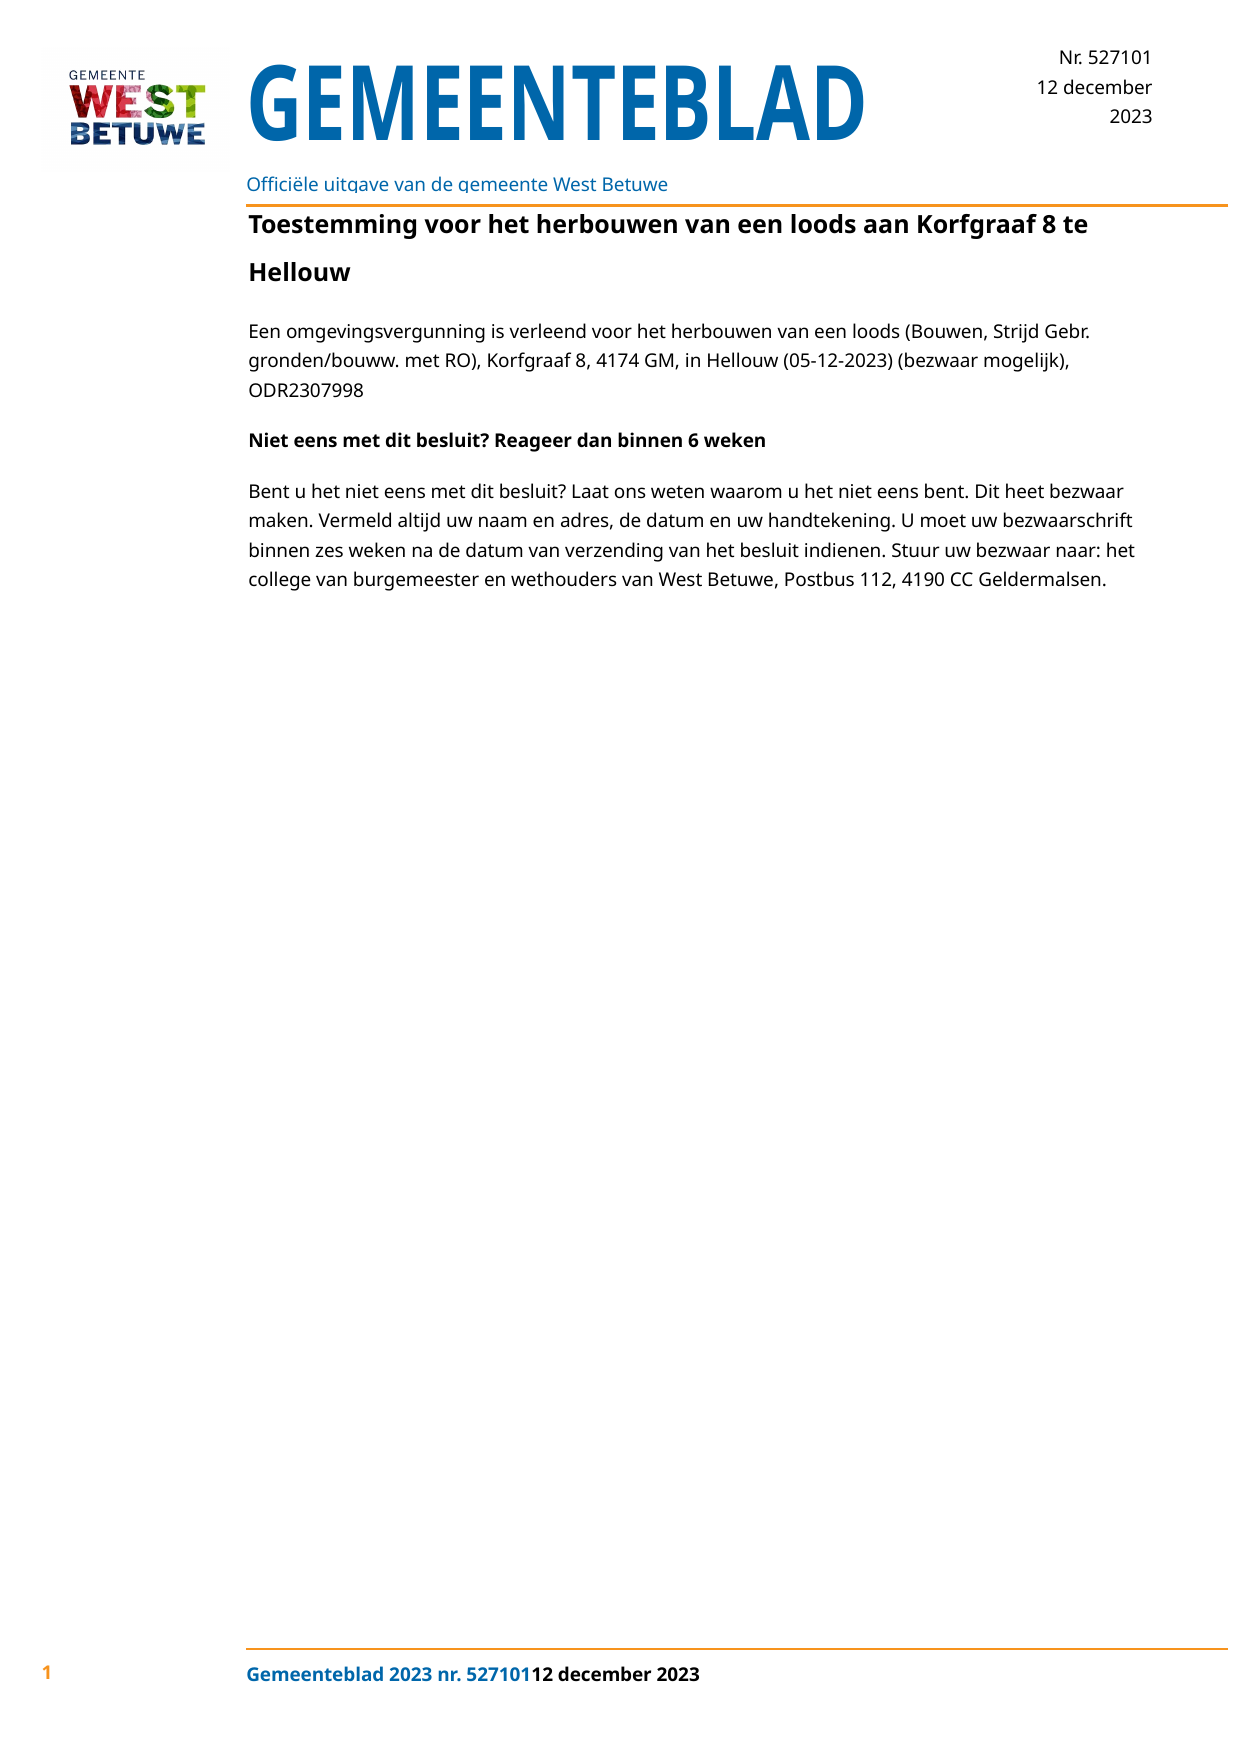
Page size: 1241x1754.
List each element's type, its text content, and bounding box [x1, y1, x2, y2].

text Niet eens met dit besluit? Reageer dan binnen 6 weken [248, 427, 1152, 453]
text Bent u het niet eens met dit besluit? Laat ons weten waarom u het niet eens bent. Dit heet bezwaar maken. Vermeld altijd uw naam en adres, de datum en uw handtekening. U moet uw bezwaarschrift binnen zes weken na de datum van verzending van het besluit indienen. Stuur uw bezwaar naar: het college van burgemeester en wethouders van West Betuwe, Postbus 112, 4190 CC Geldermalsen. [248, 478, 1152, 592]
picture [41, 47, 231, 172]
text Toestemming voor het herbouwen van een loods aan Korfgraaf 8 te Hellouw [248, 207, 1152, 288]
text Een omgevingsvergunning is verleend voor het herbouwen van een loods (Bouwen, Strijd Gebr. gronden/bouww. met RO), Korfgraaf 8, 4174 GM, in Hellouw (05-12-2023) (bezwaar mogelijk), ODR2307998 [248, 318, 1152, 403]
